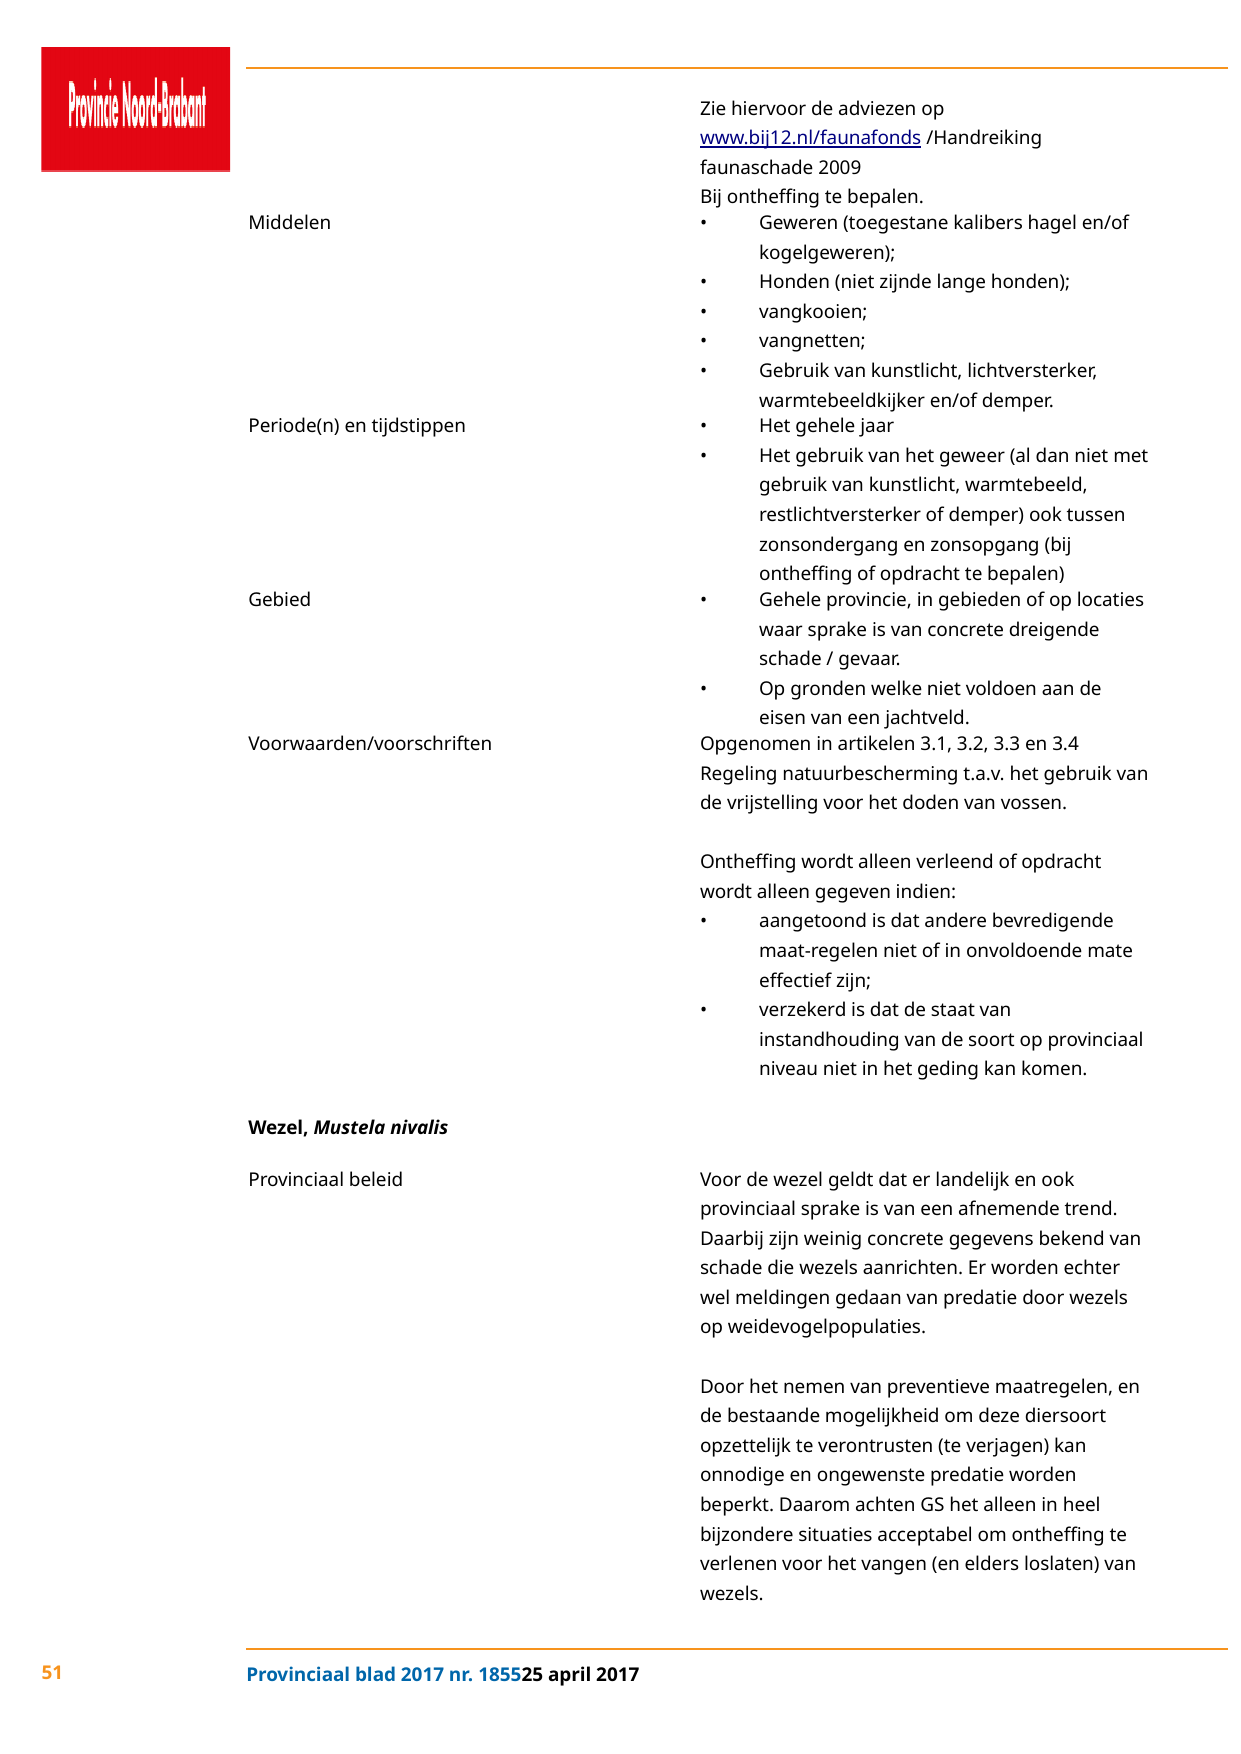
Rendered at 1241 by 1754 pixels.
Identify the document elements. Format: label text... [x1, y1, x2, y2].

table_header [700, 1114, 1152, 1140]
table_header Wezel, Mustela nivalis [248, 1114, 700, 1140]
table_header Provinciaal beleid [248, 1166, 700, 1606]
table_cell Zie hiervoor de adviezen op www.bij12.nl/faunafonds /Handreiking faunaschade 2009 Bij ontheffing te bepalen. [700, 95, 1152, 209]
table_cell Geweren (toegestane kalibers hagel en/of kogelgeweren); Honden (niet zijnde lange honden); vangkooien; vangnetten; Gebruik van kunstlicht, lichtversterker, warmtebeeldkijker en/of demper. [700, 209, 1152, 412]
table_cell Opgenomen in artikelen 3.1, 3.2, 3.3 en 3.4 Regeling natuurbescherming t.a.v. het gebruik van de vrijstelling voor het doden van vossen. Ontheffing wordt alleen verleend of opdracht wordt alleen gegeven indien: aangetoond is dat andere bevredigende maat-regelen niet of in onvoldoende mate effectief zijn; verzekerd is dat de staat van instandhouding van de soort op provinciaal niveau niet in het geding kan komen. [700, 730, 1152, 1081]
table_cell Voorwaarden/voorschriften [248, 730, 700, 1081]
table_cell [248, 1140, 700, 1166]
picture [41, 47, 231, 172]
table_cell Het gehele jaar Het gebruik van het geweer (al dan niet met gebruik van kunstlicht, warmtebeeld, restlichtversterker of demper) ook tussen zonsondergang en zonsopgang (bij ontheffing of opdracht te bepalen) [700, 413, 1152, 586]
table_cell [248, 95, 700, 209]
table_header Voor de wezel geldt dat er landelijk en ook provinciaal sprake is van een afnemende trend. Daarbij zijn weinig concrete gegevens bekend van schade die wezels aanrichten. Er worden echter wel meldingen gedaan van predatie door wezels op weidevogelpopulaties. Door het nemen van preventieve maatregelen, en de bestaande mogelijkheid om deze diersoort opzettelijk te verontrusten (te verjagen) kan onnodige en ongewenste predatie worden beperkt. Daarom achten GS het alleen in heel bijzondere situaties acceptabel om ontheffing te verlenen voor het vangen (en elders loslaten) van wezels. [700, 1166, 1152, 1606]
table_cell Middelen [248, 209, 700, 412]
table_cell Gebied [248, 586, 700, 730]
table_cell Periode(n) en tijdstippen [248, 413, 700, 586]
table_cell Gehele provincie, in gebieden of op locaties waar sprake is van concrete dreigende schade / gevaar. Op gronden welke niet voldoen aan de eisen van een jachtveld. [700, 586, 1152, 730]
